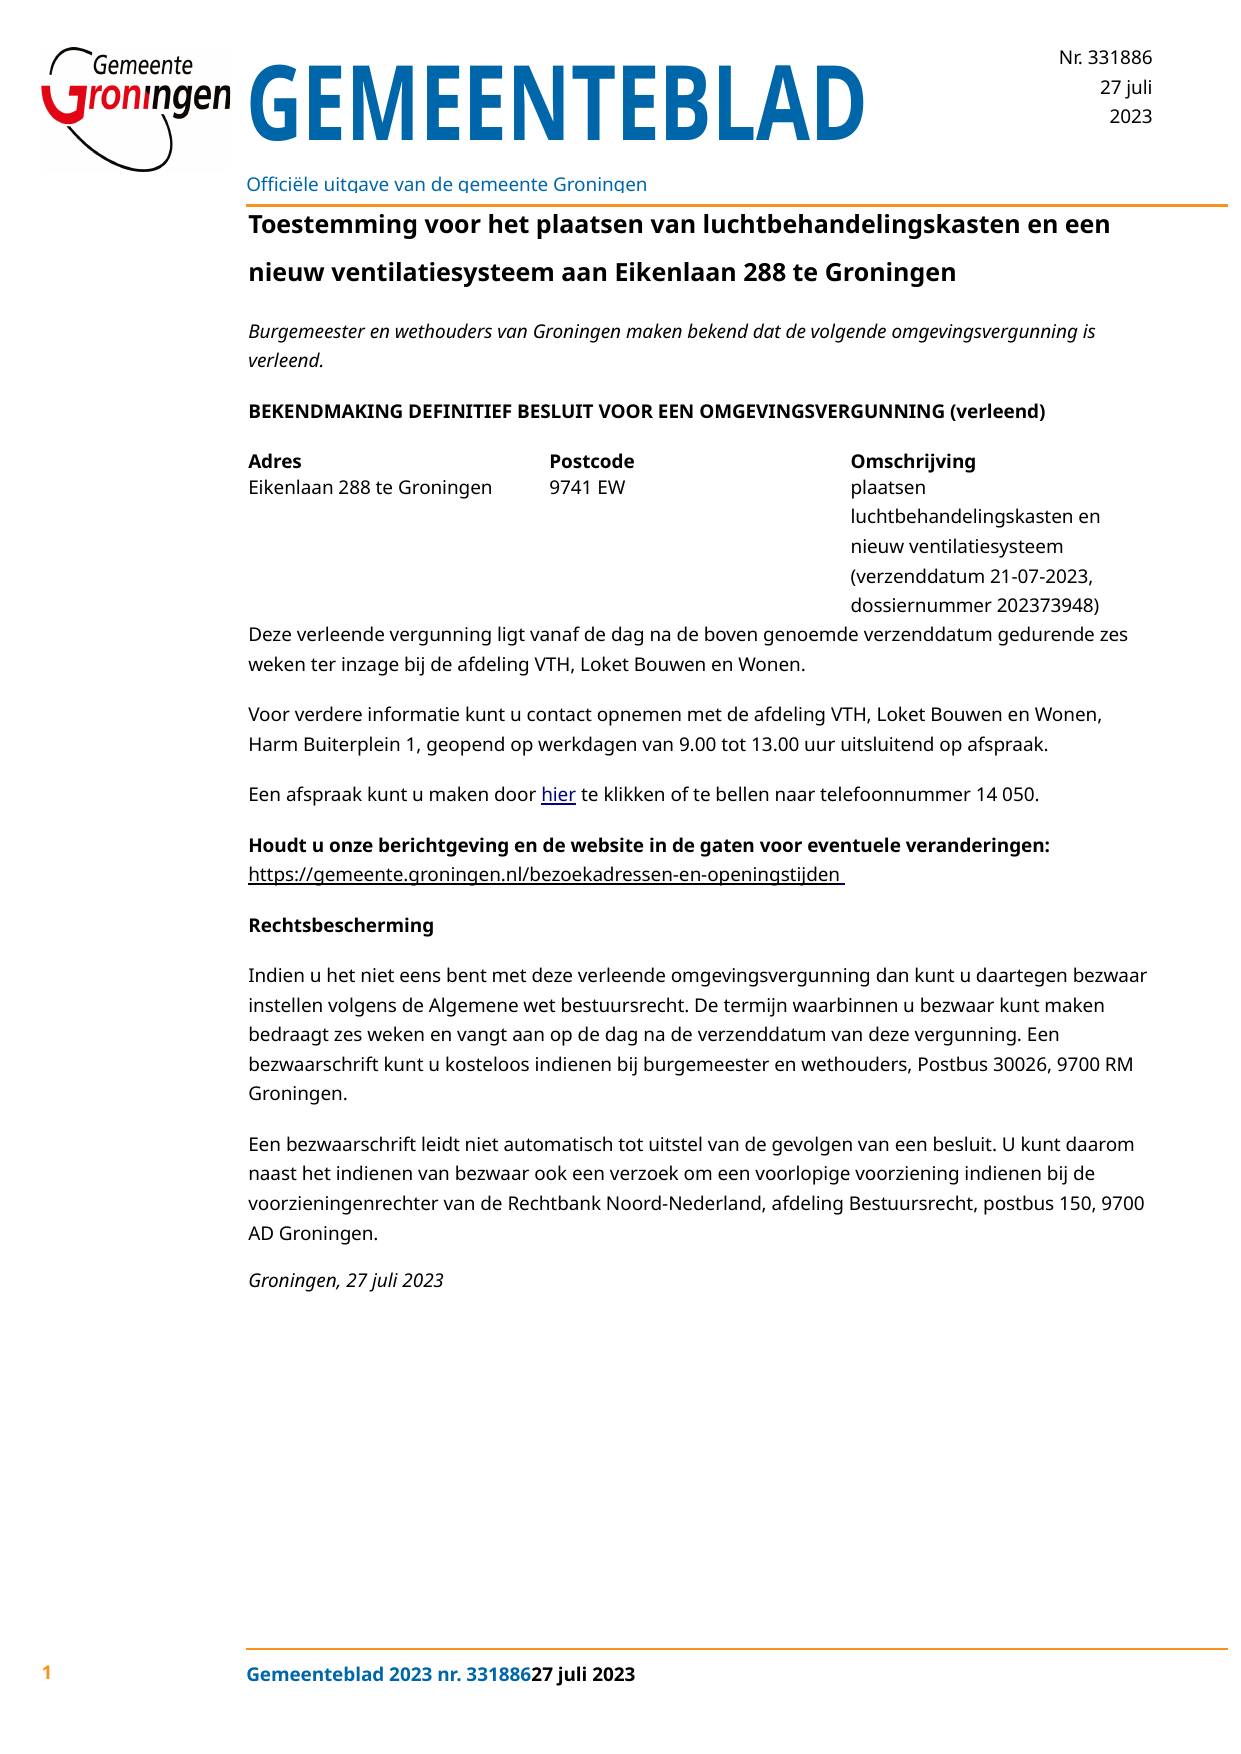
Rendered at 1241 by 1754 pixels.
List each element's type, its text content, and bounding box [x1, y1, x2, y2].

text Deze verleende vergunning ligt vanaf de dag na de boven genoemde verzenddatum gedurende zes weken ter inzage bij de afdeling VTH, Loket Bouwen en Wonen. [248, 621, 1152, 677]
text Een bezwaarschrift leidt niet automatisch tot uitstel van de gevolgen van een besluit. U kunt daarom naast het indienen van bezwaar ook een verzoek om een voorlopige voorziening indienen bij de voorzieningenrechter van de Rechtbank Noord-Nederland, afdeling Bestuursrecht, postbus 150, 9700 AD Groningen. [248, 1131, 1152, 1246]
text BEKENDMAKING DEFINITIEF BESLUIT VOOR EEN OMGEVINGSVERGUNNING (verleend) [248, 398, 1152, 424]
table_header Adres [248, 449, 549, 474]
table_header Omschrijving [850, 449, 1152, 474]
text Groningen, 27 juli 2023 [248, 1268, 1152, 1293]
text Een afspraak kunt u maken door hier te klikken of te bellen naar telefoonnummer 14 050. [248, 781, 1152, 807]
table_cell plaatsen luchtbehandelingskasten en nieuw ventilatiesysteem (verzenddatum 21-07-2023, dossiernummer 202373948) [850, 474, 1152, 618]
table_header Postcode [549, 449, 850, 474]
table_cell 9741 EW [549, 474, 850, 618]
picture [41, 47, 231, 172]
text Voor verdere informatie kunt u contact opnemen met de afdeling VTH, Loket Bouwen en Wonen, Harm Buiterplein 1, geopend op werkdagen van 9.00 tot 13.00 uur uitsluitend op afspraak. [248, 701, 1152, 757]
table_cell Eikenlaan 288 te Groningen [248, 474, 549, 618]
text Houdt u onze berichtgeving en de website in de gaten voor eventuele veranderingen: https://gemeente.groningen.nl/bezoekadressen-en-openingstijden [248, 832, 1152, 887]
text Burgemeester en wethouders van Groningen maken bekend dat de volgende omgevingsvergunning is verleend. [248, 318, 1152, 373]
text Toestemming voor het plaatsen van luchtbehandelingskasten en een nieuw ventilatiesysteem aan Eikenlaan 288 te Groningen [248, 207, 1152, 288]
text Rechtsbescherming [248, 912, 1152, 938]
text Indien u het niet eens bent met deze verleende omgevingsvergunning dan kunt u daartegen bezwaar instellen volgens de Algemene wet bestuursrecht. De termijn waarbinnen u bezwaar kunt maken bedraagt zes weken en vangt aan op de dag na de verzenddatum van deze vergunning. Een bezwaarschrift kunt u kosteloos indienen bij burgemeester en wethouders, Postbus 30026, 9700 RM Groningen. [248, 962, 1152, 1106]
